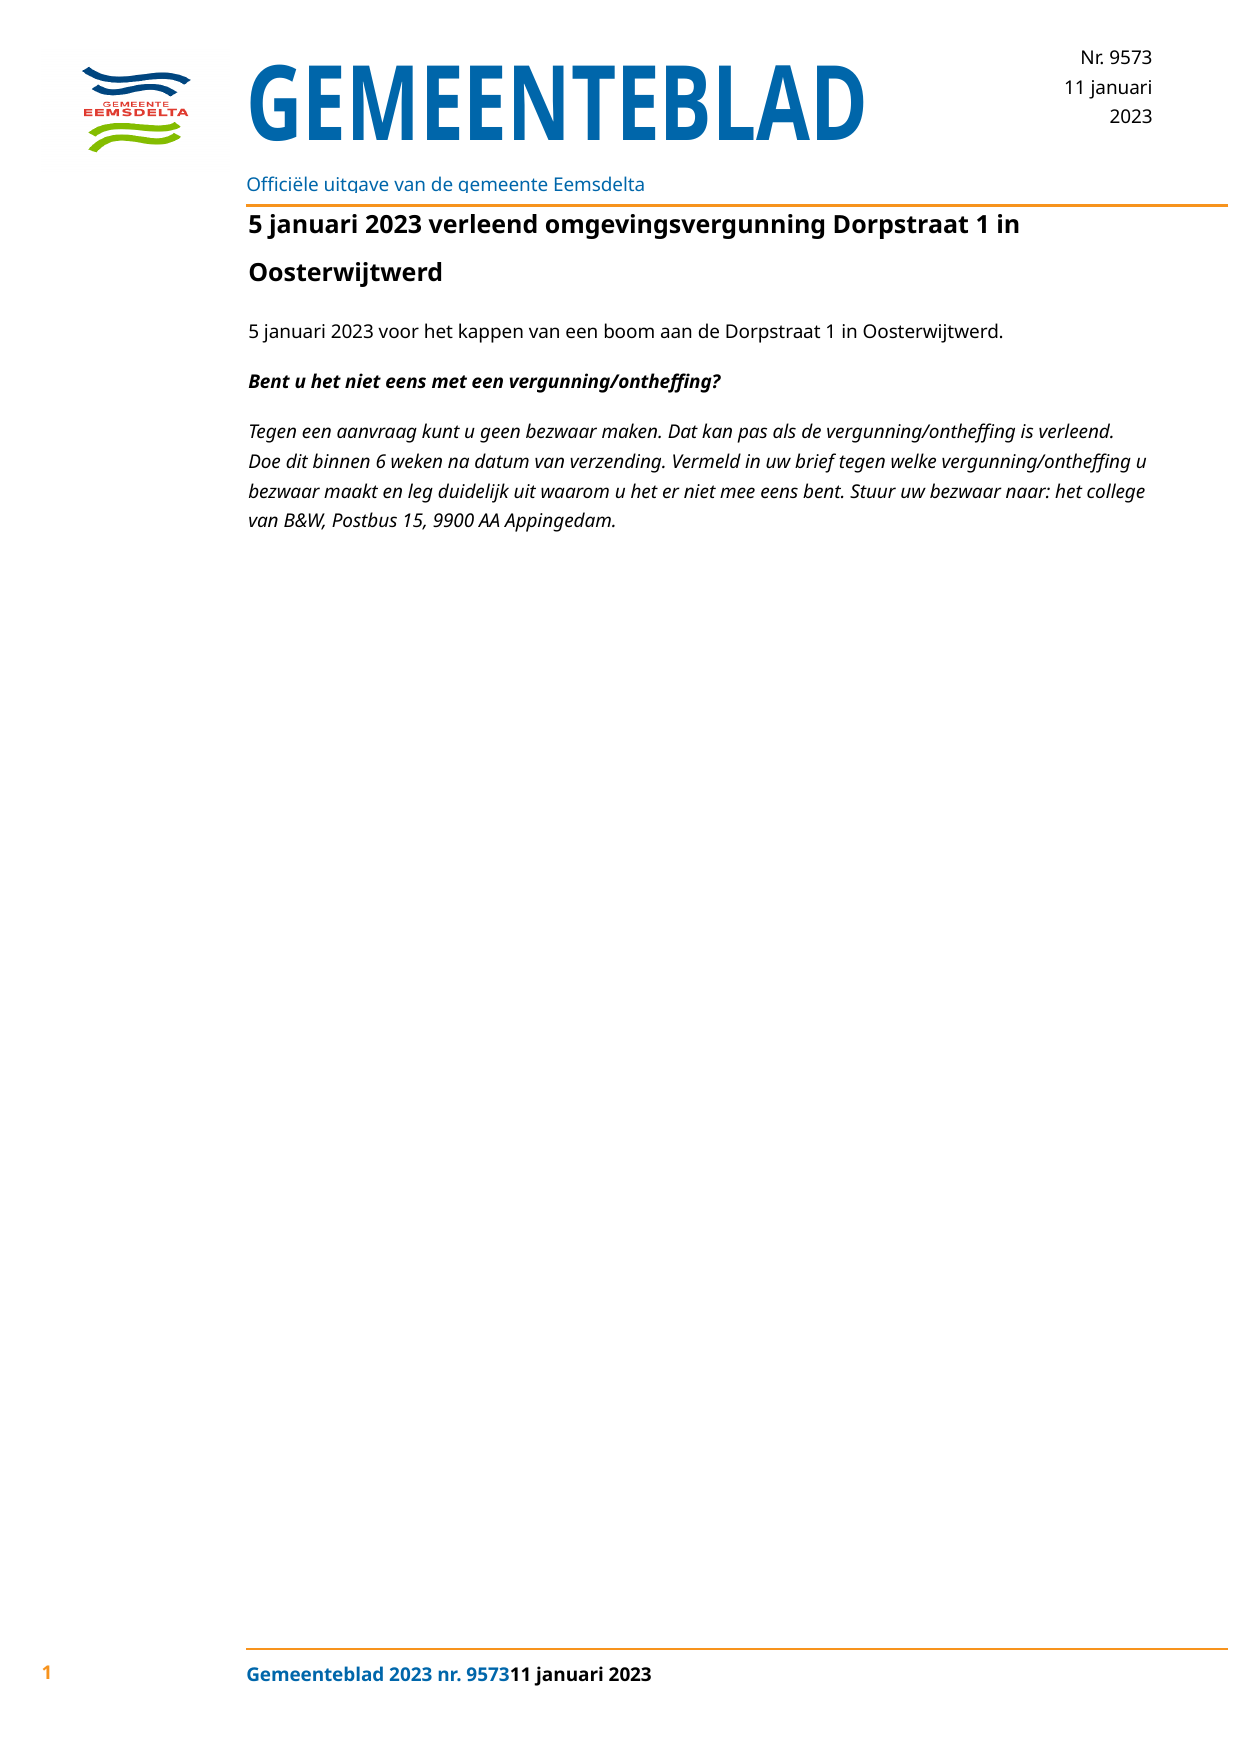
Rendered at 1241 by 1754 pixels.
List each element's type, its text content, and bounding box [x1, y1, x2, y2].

text Tegen een aanvraag kunt u geen bezwaar maken. Dat kan pas als de vergunning/ontheffing is verleend. Doe dit binnen 6 weken na datum van verzending. Vermeld in uw brief tegen welke vergunning/ontheffing u bezwaar maakt en leg duidelijk uit waarom u het er niet mee eens bent. Stuur uw bezwaar naar: het college van B&W, Postbus 15, 9900 AA Appingedam. [248, 419, 1152, 533]
text 5 januari 2023 voor het kappen van een boom aan de Dorpstraat 1 in Oosterwijtwerd. [248, 318, 1152, 344]
text Bent u het niet eens met een vergunning/ontheffing? [248, 368, 1152, 394]
text 5 januari 2023 verleend omgevingsvergunning Dorpstraat 1 in Oosterwijtwerd [248, 207, 1152, 288]
picture [41, 47, 231, 172]
